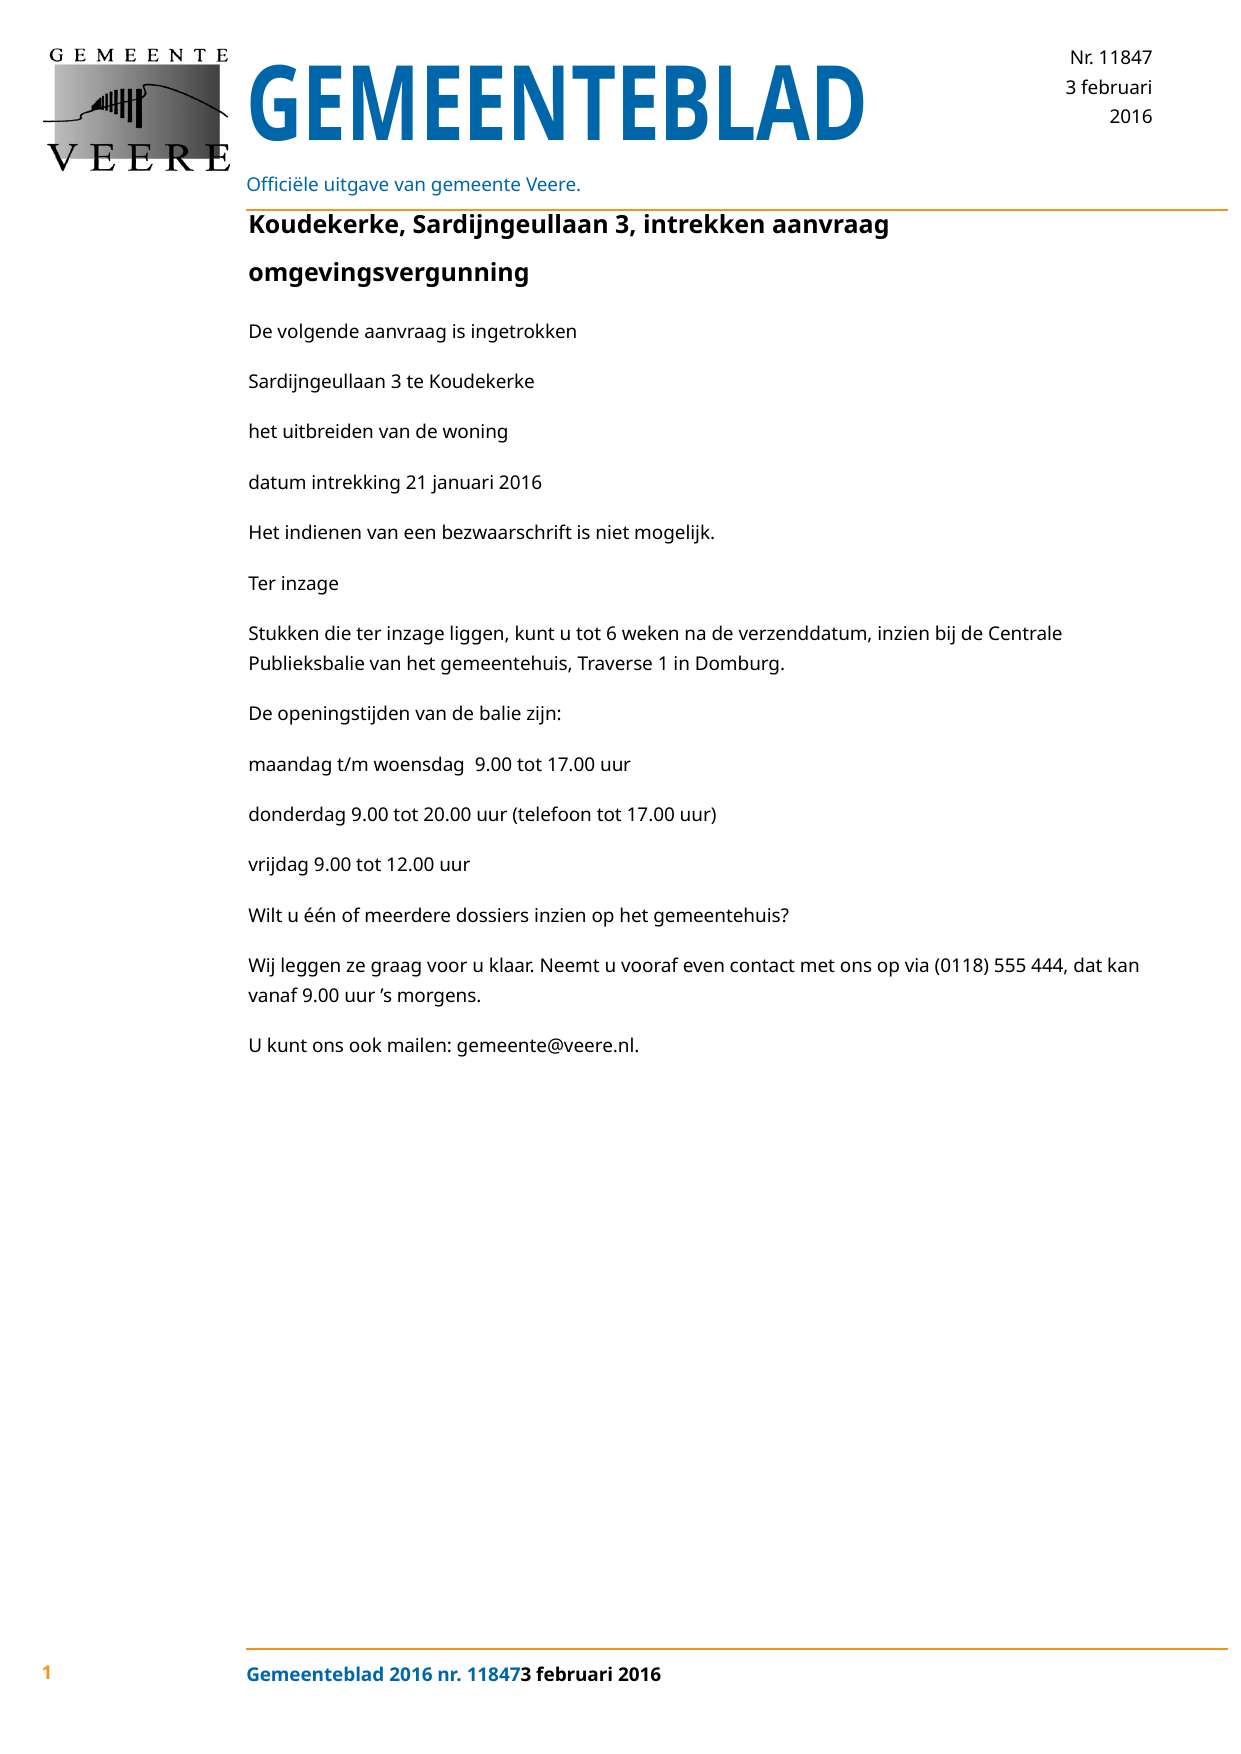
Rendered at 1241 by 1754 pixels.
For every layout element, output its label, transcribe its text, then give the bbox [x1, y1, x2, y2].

text Stukken die ter inzage liggen, kunt u tot 6 weken na de verzenddatum, inzien bij de Centrale Publieksbalie van het gemeentehuis, Traverse 1 in Domburg. [248, 620, 1152, 676]
text donderdag 9.00 tot 20.00 uur (telefoon tot 17.00 uur) [248, 801, 1152, 827]
text Sardijngeullaan 3 te Koudekerke [248, 368, 1152, 394]
text De openingstijden van de balie zijn: [248, 700, 1152, 726]
text Ter inzage [248, 570, 1152, 596]
text vrijdag 9.00 tot 12.00 uur [248, 852, 1152, 877]
text maandag t/m woensdag 9.00 tot 17.00 uur [248, 751, 1152, 777]
text Wij leggen ze graag voor u klaar. Neemt u vooraf even contact met ons op via (0118) 555 444, dat kan vanaf 9.00 uur ’s morgens. [248, 952, 1152, 1008]
text datum intrekking 21 januari 2016 [248, 469, 1152, 495]
text Wilt u één of meerdere dossiers inzien op het gemeentehuis? [248, 902, 1152, 928]
text U kunt ons ook mailen: gemeente@veere.nl. [248, 1032, 1152, 1058]
text De volgende aanvraag is ingetrokken [248, 318, 1152, 344]
picture [41, 47, 231, 172]
text Koudekerke, Sardijngeullaan 3, intrekken aanvraag omgevingsvergunning [248, 211, 1152, 288]
text Het indienen van een bezwaarschrift is niet mogelijk. [248, 519, 1152, 545]
text het uitbreiden van de woning [248, 419, 1152, 444]
